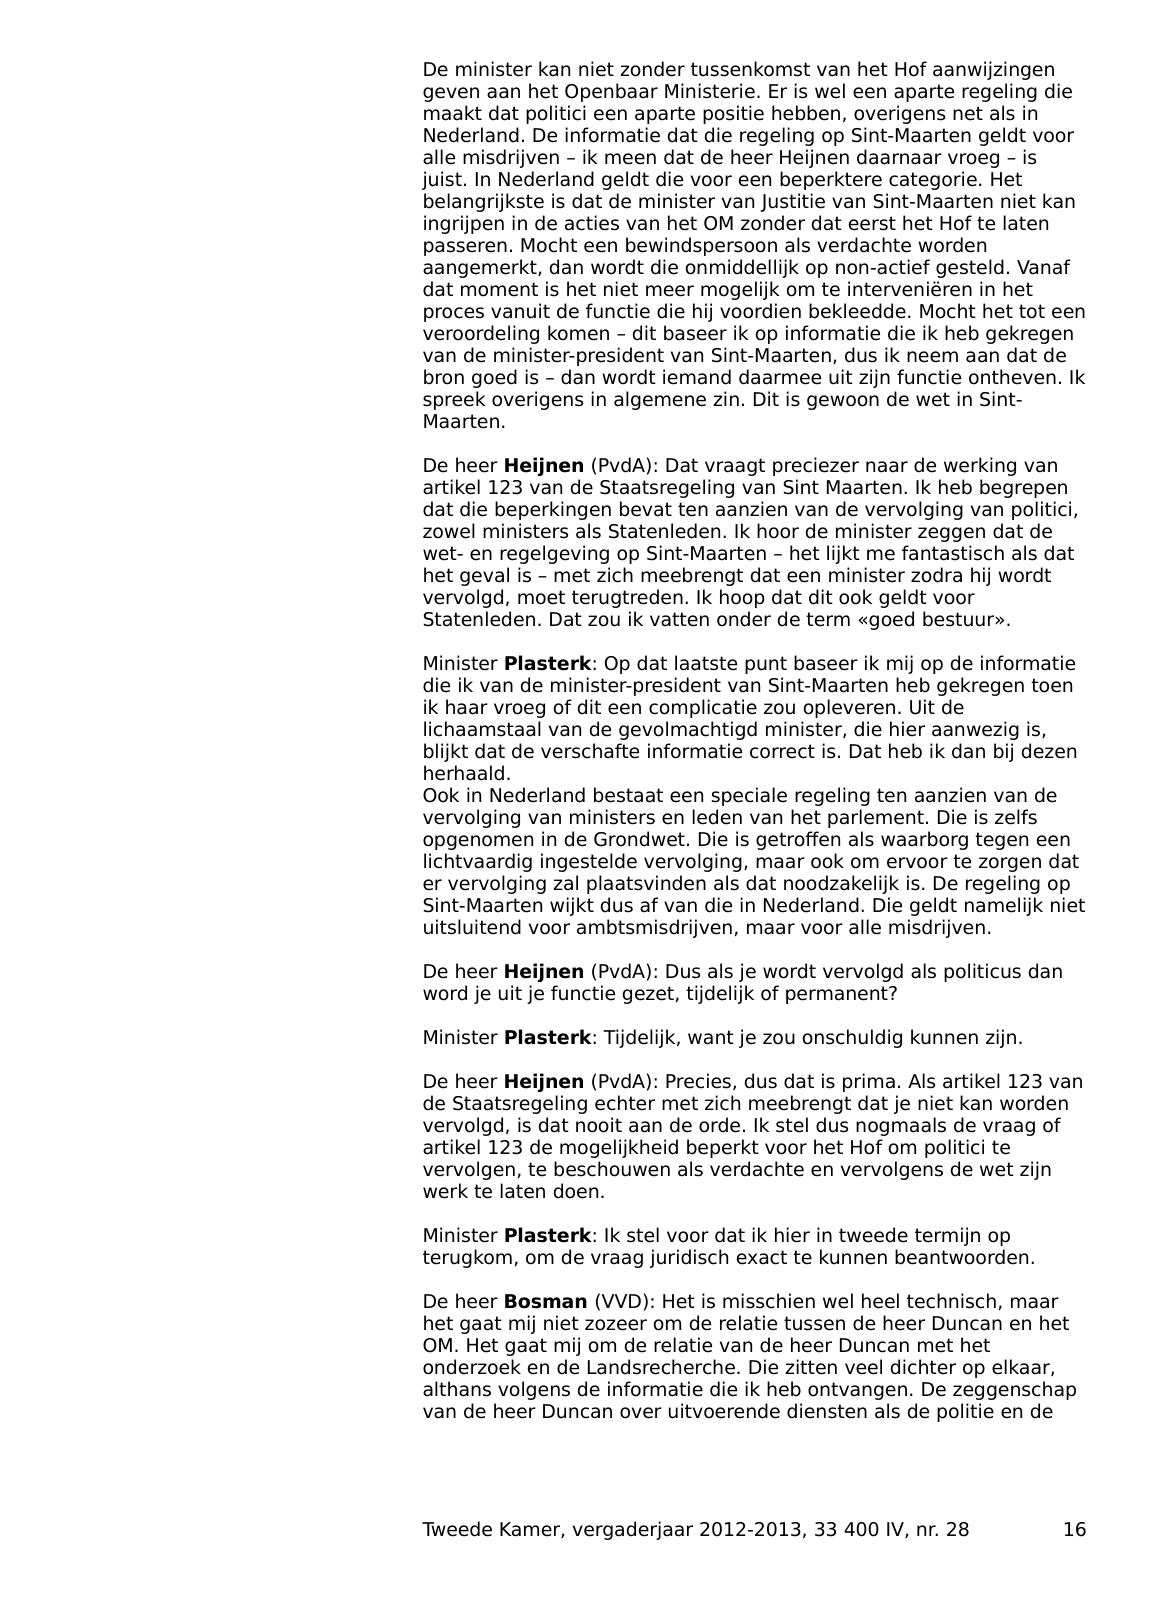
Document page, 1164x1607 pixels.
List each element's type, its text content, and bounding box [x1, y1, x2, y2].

text De heer Bosman (VVD): Het is misschien wel heel technisch, maar het gaat mij niet zozeer om de relatie tussen de heer Duncan en het OM. Het gaat mij om de relatie van de heer Duncan met het onderzoek en de Landsrecherche. Die zitten veel dichter op elkaar, althans volgens de informatie die ik heb ontvangen. De zeggenschap van de heer Duncan over uitvoerende diensten als de politie en de [422, 1291, 1087, 1423]
text Minister Plasterk: Op dat laatste punt baseer ik mij op de informatie die ik van de minister-president van Sint-Maarten heb gekregen toen ik haar vroeg of dit een complicatie zou opleveren. Uit de lichaamstaal van de gevolmachtigd minister, die hier aanwezig is, blijkt dat de verschafte informatie correct is. Dat heb ik dan bij dezen herhaald. [422, 653, 1087, 785]
text Minister Plasterk: Tijdelijk, want je zou onschuldig kunnen zijn. [422, 1027, 1087, 1049]
text Minister Plasterk: Ik stel voor dat ik hier in tweede termijn op terugkom, om de vraag juridisch exact te kunnen beantwoorden. [422, 1225, 1087, 1269]
text De heer Heijnen (PvdA): Dus als je wordt vervolgd als politicus dan word je uit je functie gezet, tijdelijk of permanent? [422, 961, 1087, 1005]
text De heer Heijnen (PvdA): Dat vraagt preciezer naar de werking van artikel 123 van de Staatsregeling van Sint Maarten. Ik heb begrepen dat die beperkingen bevat ten aanzien van de vervolging van politici, zowel ministers als Statenleden. Ik hoor de minister zeggen dat de wet- en regelgeving op Sint-Maarten – het lijkt me fantastisch als dat het geval is – met zich meebrengt dat een minister zodra hij wordt vervolgd, moet terugtreden. Ik hoop dat dit ook geldt voor Statenleden. Dat zou ik vatten onder de term «goed bestuur». [422, 455, 1087, 631]
text De heer Heijnen (PvdA): Precies, dus dat is prima. Als artikel 123 van de Staatsregeling echter met zich meebrengt dat je niet kan worden vervolgd, is dat nooit aan de orde. Ik stel dus nogmaals de vraag of artikel 123 de mogelijkheid beperkt voor het Hof om politici te vervolgen, te beschouwen als verdachte en vervolgens de wet zijn werk te laten doen. [422, 1071, 1087, 1203]
text De minister kan niet zonder tussenkomst van het Hof aanwijzingen geven aan het Openbaar Ministerie. Er is wel een aparte regeling die maakt dat politici een aparte positie hebben, overigens net als in Nederland. De informatie dat die regeling op Sint-Maarten geldt voor alle misdrijven – ik meen dat de heer Heijnen daarnaar vroeg – is juist. In Nederland geldt die voor een beperktere categorie. Het belangrijkste is dat de minister van Justitie van Sint-Maarten niet kan ingrijpen in de acties van het OM zonder dat eerst het Hof te laten passeren. Mocht een bewindspersoon als verdachte worden aangemerkt, dan wordt die onmiddellijk op non-actief gesteld. Vanaf dat moment is het niet meer mogelijk om te interveniëren in het proces vanuit de functie die hij voordien bekleedde. Mocht het tot een veroordeling komen – dit baseer ik op informatie die ik heb gekregen van de minister-president van Sint-Maarten, dus ik neem aan dat de bron goed is – dan wordt iemand daarmee uit zijn functie ontheven. Ik spreek overigens in algemene zin. Dit is gewoon de wet in Sint-Maarten. [422, 59, 1087, 433]
text Ook in Nederland bestaat een speciale regeling ten aanzien van de vervolging van ministers en leden van het parlement. Die is zelfs opgenomen in de Grondwet. Die is getroffen als waarborg tegen een lichtvaardig ingestelde vervolging, maar ook om ervoor te zorgen dat er vervolging zal plaatsvinden als dat noodzakelijk is. De regeling op Sint-Maarten wijkt dus af van die in Nederland. Die geldt namelijk niet uitsluitend voor ambtsmisdrijven, maar voor alle misdrijven. [422, 785, 1087, 939]
